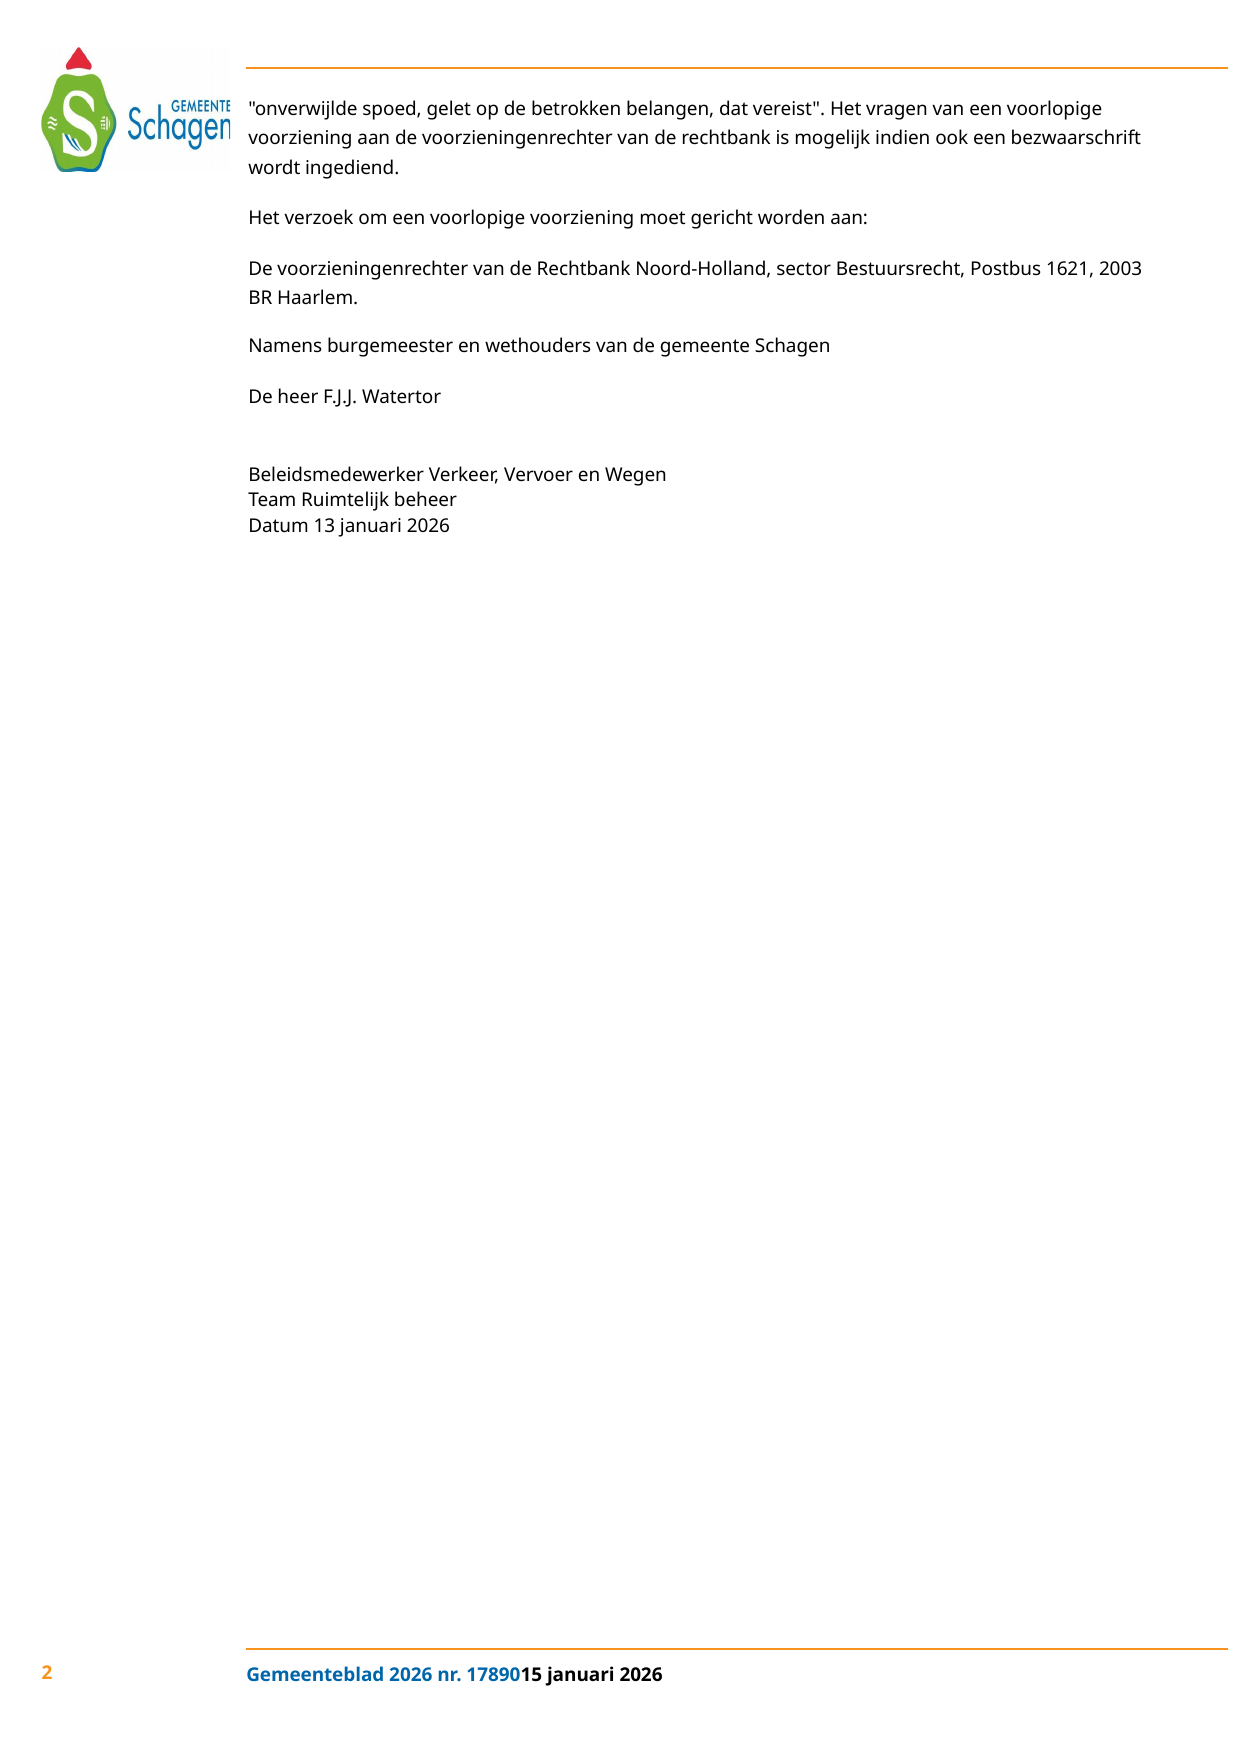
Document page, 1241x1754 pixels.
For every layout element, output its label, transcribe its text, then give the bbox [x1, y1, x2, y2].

text Team Ruimtelijk beheer [248, 487, 1152, 512]
text Het verzoek om een voorlopige voorziening moet gericht worden aan: [248, 204, 1152, 230]
text Namens burgemeester en wethouders van de gemeente Schagen [248, 332, 1152, 358]
text Beleidsmedewerker Verkeer, Vervoer en Wegen [248, 461, 1152, 487]
text De heer F.J.J. Watertor [248, 384, 1152, 409]
text Datum 13 januari 2026 [248, 512, 1152, 538]
picture [41, 47, 231, 172]
text De voorzieningenrechter van de Rechtbank Noord-Holland, sector Bestuursrecht, Postbus 1621, 2003 BR Haarlem. [248, 255, 1152, 310]
text "onverwijlde spoed, gelet op de betrokken belangen, dat vereist". Het vragen van een voorlopige voorziening aan de voorzieningenrechter van de rechtbank is mogelijk indien ook een bezwaarschrift wordt ingediend. [248, 95, 1152, 180]
